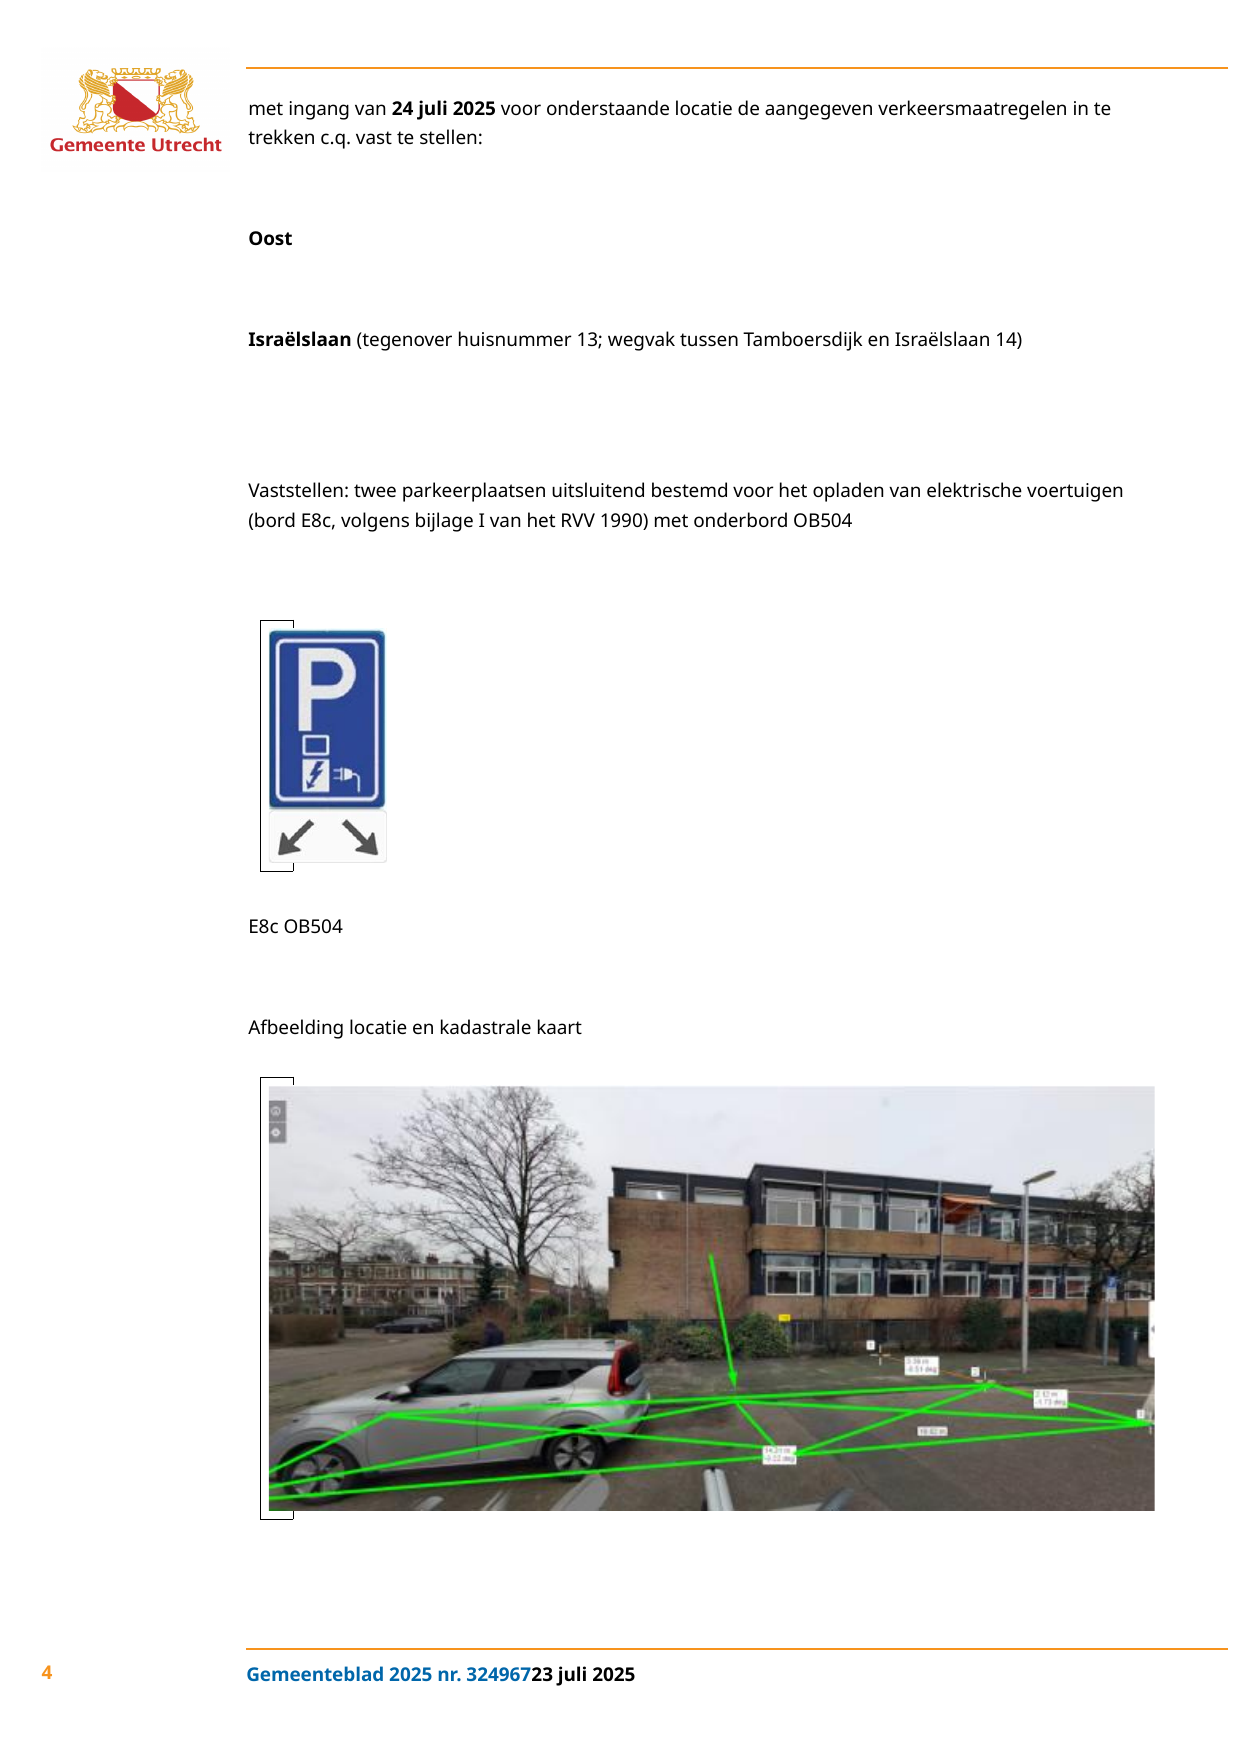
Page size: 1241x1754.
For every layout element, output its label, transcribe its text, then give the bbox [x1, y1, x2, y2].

text Israëlslaan (tegenover huisnummer 13; wegvak tussen Tamboersdijk en Israëlslaan 14) [248, 326, 1152, 352]
text met ingang van 24 juli 2025 voor onderstaande locatie de aangegeven verkeersmaatregelen in te trekken c.q. vast te stellen: [248, 95, 1152, 150]
picture [268, 1085, 1155, 1511]
text Vaststellen: twee parkeerplaatsen uitsluitend bestemd voor het opladen van elektrische voertuigen (bord E8c, volgens bijlage I van het RVV 1990) met onderbord OB504 [248, 477, 1152, 533]
text Oost [248, 225, 1152, 251]
text Afbeelding locatie en kadastrale kaart [248, 1014, 1152, 1040]
picture [268, 628, 387, 863]
text E8c OB504 [248, 913, 1152, 939]
picture [41, 47, 231, 172]
